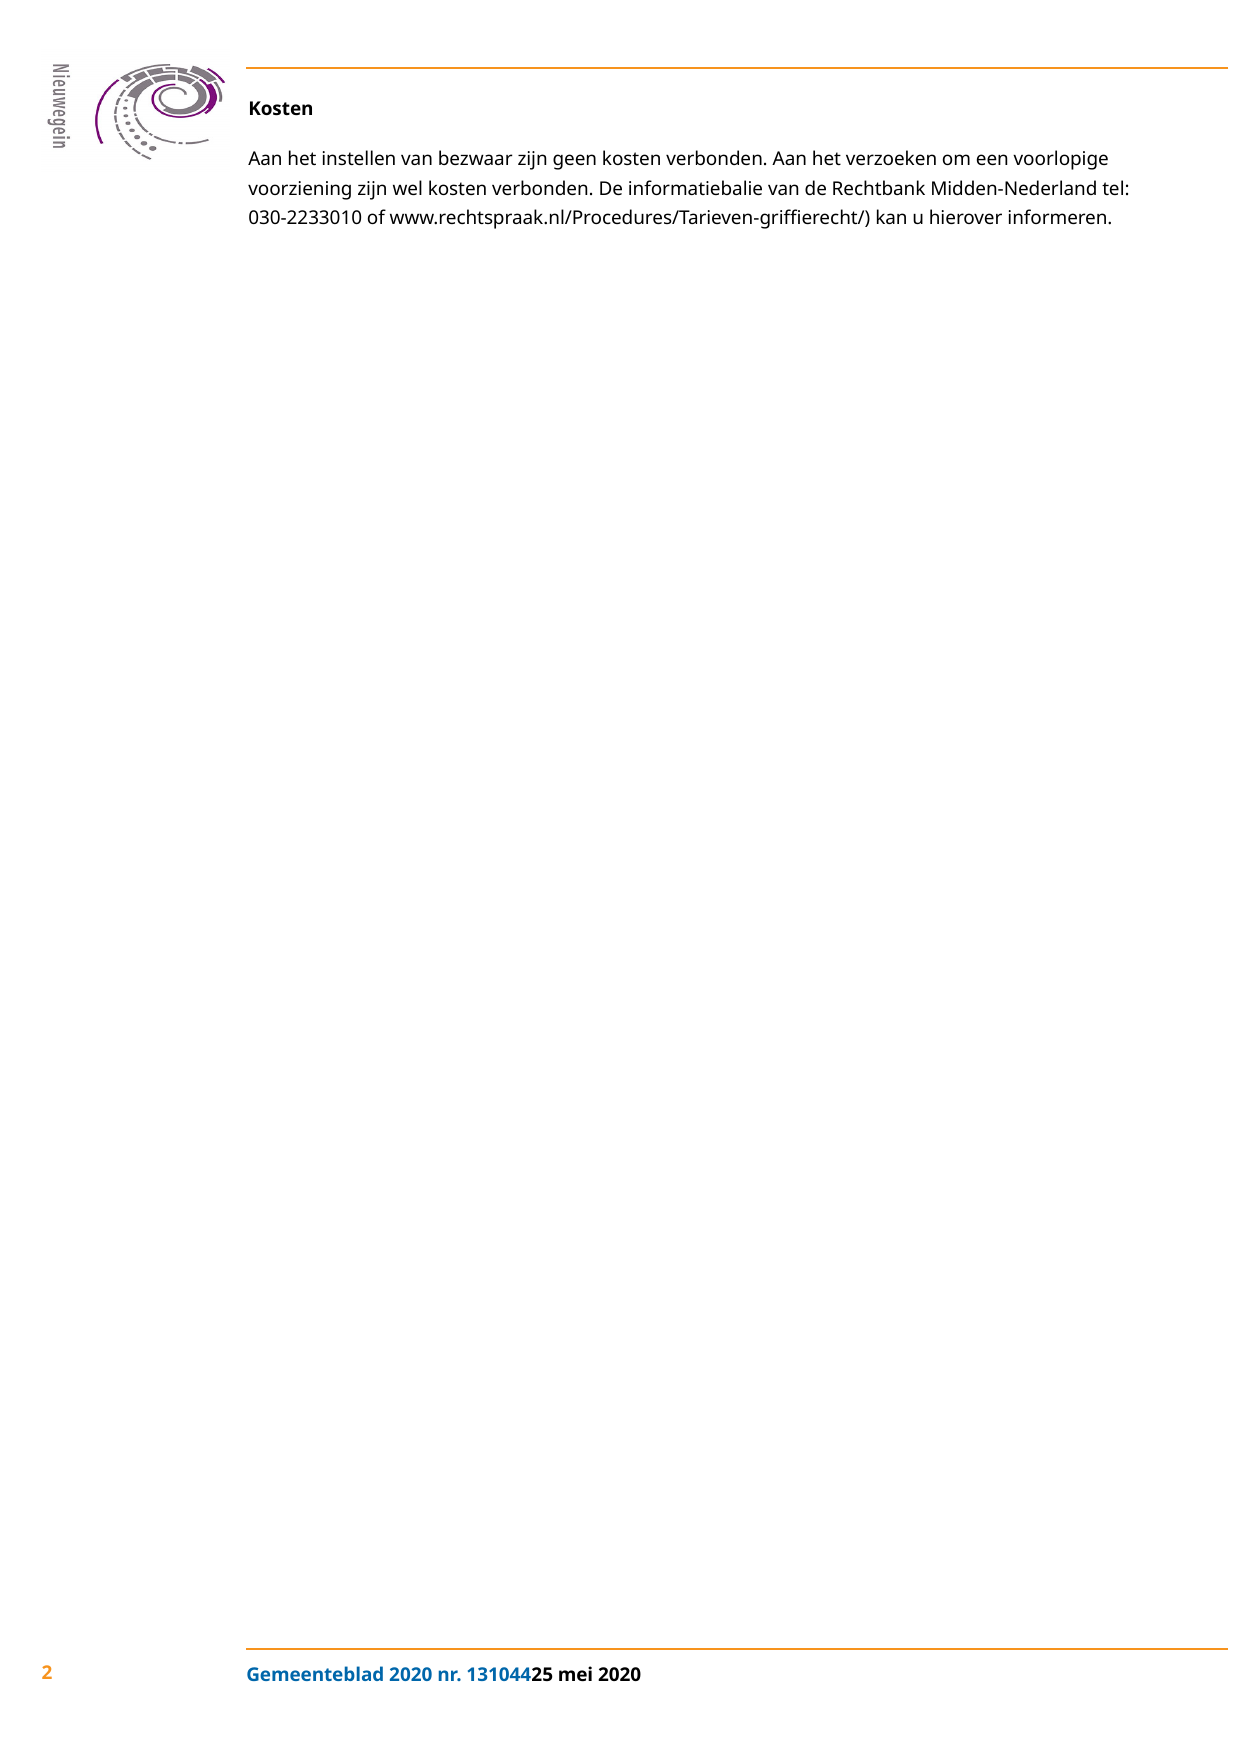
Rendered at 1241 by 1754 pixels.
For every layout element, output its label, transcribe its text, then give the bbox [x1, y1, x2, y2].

picture [41, 47, 231, 172]
text Kosten [248, 95, 1152, 121]
text Aan het instellen van bezwaar zijn geen kosten verbonden. Aan het verzoeken om een voorlopige voorziening zijn wel kosten verbonden. De informatiebalie van de Rechtbank Midden-Nederland tel: 030-2233010 of www.rechtspraak.nl/Procedures/Tarieven-griffierecht/) kan u hierover informeren. [248, 145, 1152, 230]
